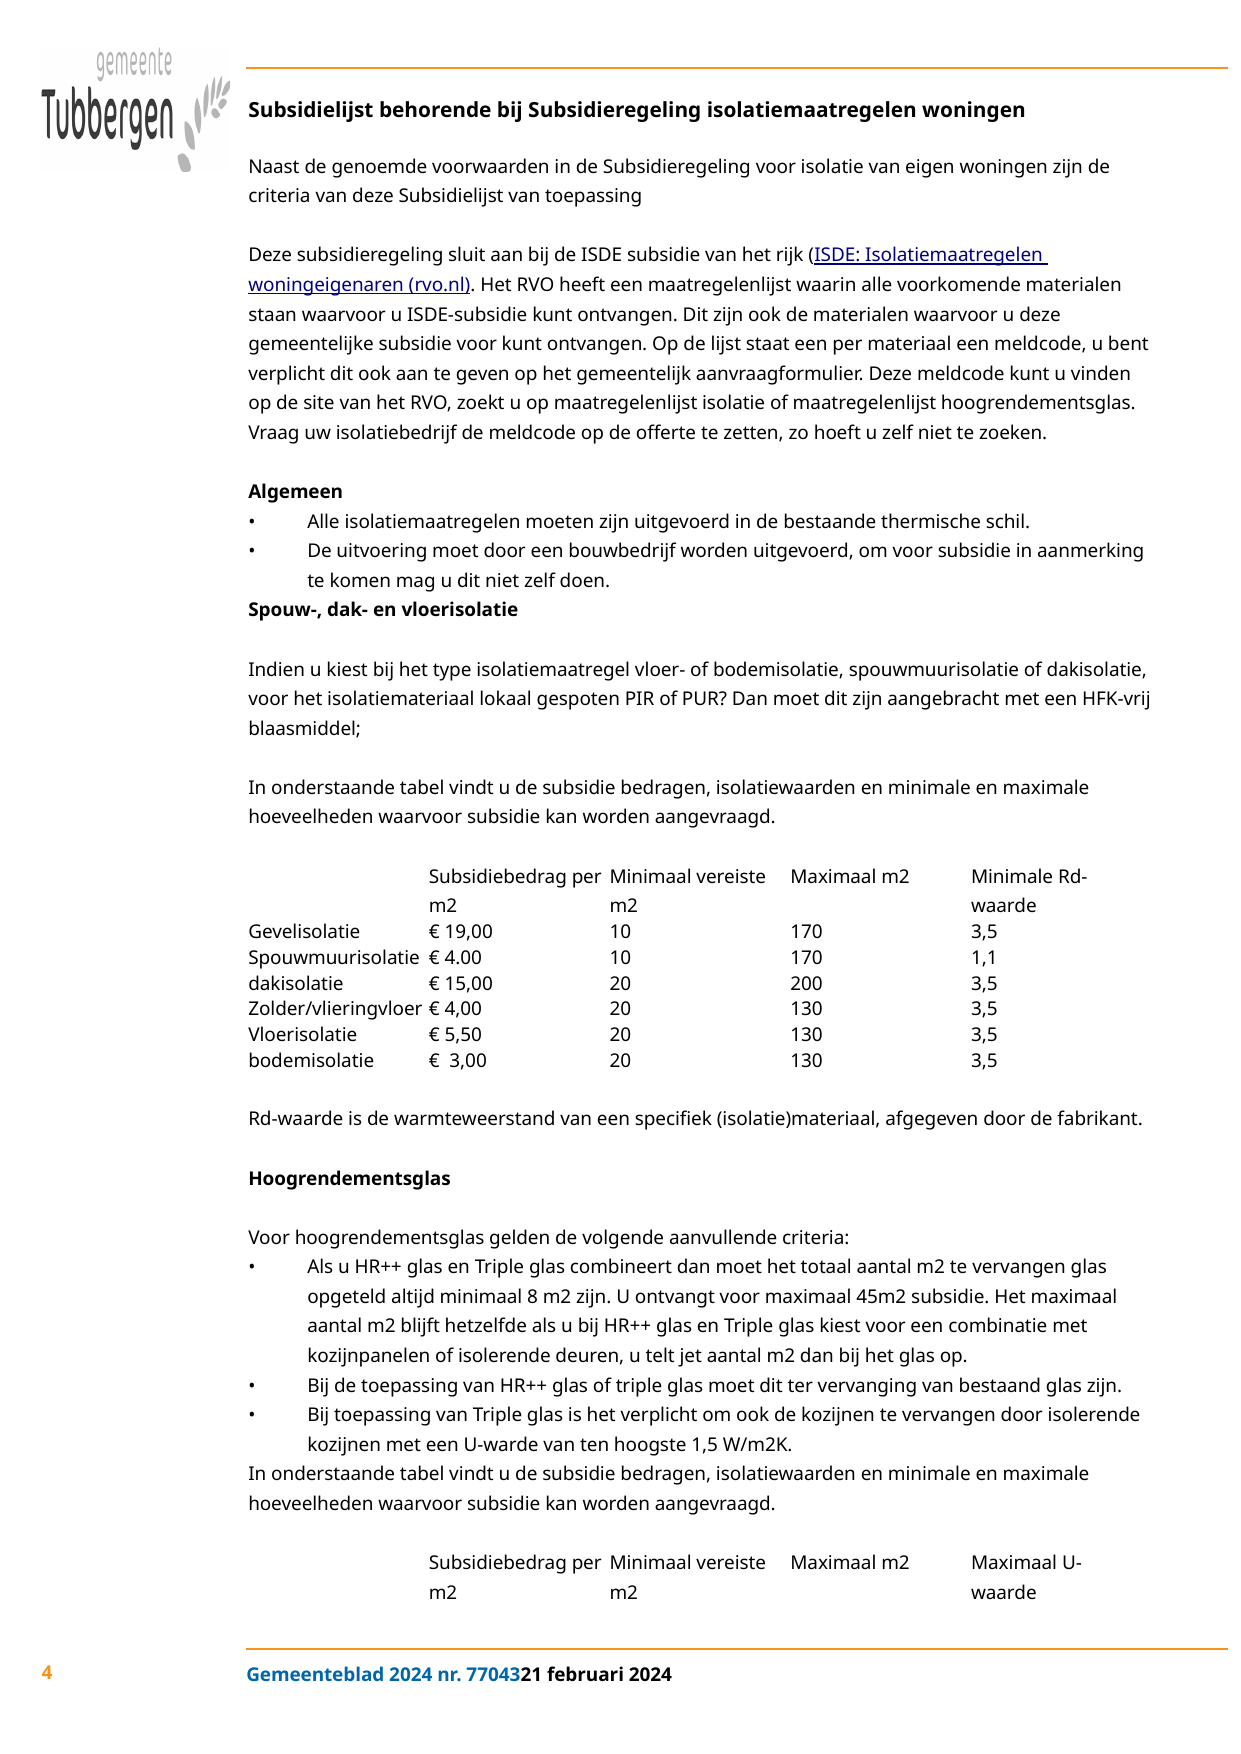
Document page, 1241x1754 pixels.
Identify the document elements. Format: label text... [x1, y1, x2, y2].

table_cell Zolder/vlieringvloer [248, 996, 429, 1021]
table_cell € 5,50 [429, 1021, 609, 1047]
table_cell 130 [790, 1047, 971, 1073]
table_header Subsidiebedrag per m2 [429, 1549, 609, 1605]
table_header Minimaal vereiste m2 [609, 863, 790, 918]
table_cell 20 [609, 1047, 790, 1073]
table_cell € 15,00 [429, 970, 609, 996]
list De uitvoering moet door een bouwbedrijf worden uitgevoerd, om voor subsidie in aanmerking te komen mag u dit niet zelf doen. [248, 537, 1152, 593]
table_cell Vloerisolatie [248, 1021, 429, 1047]
text Deze subsidieregeling sluit aan bij de ISDE subsidie van het rijk (ISDE: Isolatiemaatregelen woningeigenaren (rvo.nl). Het RVO heeft een maatregelenlijst waarin alle voorkomende materialen staan waarvoor u ISDE-subsidie kunt ontvangen. Dit zijn ook de materialen waarvoor u deze gemeentelijke subsidie voor kunt ontvangen. Op de lijst staat een per materiaal een meldcode, u bent verplicht dit ook aan te geven op het gemeentelijk aanvraagformulier. Deze meldcode kunt u vinden op de site van het RVO, zoekt u op maatregelenlijst isolatie of maatregelenlijst hoogrendementsglas. Vraag uw isolatiebedrijf de meldcode op de offerte te zetten, zo hoeft u zelf niet te zoeken. [248, 242, 1152, 445]
text In onderstaande tabel vindt u de subsidie bedragen, isolatiewaarden en minimale en maximale hoeveelheden waarvoor subsidie kan worden aangevraagd. [248, 1461, 1152, 1516]
text Hoogrendementsglas [248, 1165, 1152, 1190]
table_cell 170 [790, 918, 971, 944]
table_cell € 3,00 [429, 1047, 609, 1073]
text Spouw-, dak- en vloerisolatie [248, 597, 1152, 622]
table_cell 170 [790, 944, 971, 970]
table_cell 20 [609, 1021, 790, 1047]
list Alle isolatiemaatregelen moeten zijn uitgevoerd in de bestaande thermische schil. [248, 508, 1152, 534]
table_cell 200 [790, 970, 971, 996]
table_cell 20 [609, 996, 790, 1021]
text Voor hoogrendementsglas gelden de volgende aanvullende criteria: [248, 1224, 1152, 1249]
table_cell 130 [790, 1021, 971, 1047]
table_header Minimaal vereiste m2 [609, 1549, 790, 1605]
text Indien u kiest bij het type isolatiemaatregel vloer- of bodemisolatie, spouwmuurisolatie of dakisolatie, voor het isolatiemateriaal lokaal gespoten PIR of PUR? Dan moet dit zijn aangebracht met een HFK-vrij blaasmiddel; [248, 656, 1152, 741]
list Bij toepassing van Triple glas is het verplicht om ook de kozijnen te vervangen door isolerende kozijnen met een U-warde van ten hoogste 1,5 W/m2K. [248, 1401, 1152, 1457]
table_cell Gevelisolatie [248, 918, 429, 944]
list Bij de toepassing van HR++ glas of triple glas moet dit ter vervanging van bestaand glas zijn. [248, 1372, 1152, 1397]
list Als u HR++ glas en Triple glas combineert dan moet het totaal aantal m2 te vervangen glas opgeteld altijd minimaal 8 m2 zijn. U ontvangt voor maximaal 45m2 subsidie. Het maximaal aantal m2 blijft hetzelfde als u bij HR++ glas en Triple glas kiest voor een combinatie met kozijnpanelen of isolerende deuren, u telt jet aantal m2 dan bij het glas op. [248, 1253, 1152, 1368]
table_header Maximaal m2 [790, 863, 971, 918]
table_cell 20 [609, 970, 790, 996]
table_cell 1,1 [971, 944, 1152, 970]
text In onderstaande tabel vindt u de subsidie bedragen, isolatiewaarden en minimale en maximale hoeveelheden waarvoor subsidie kan worden aangevraagd. [248, 774, 1152, 829]
text Naast de genoemde voorwaarden in de Subsidieregeling voor isolatie van eigen woningen zijn de criteria van deze Subsidielijst van toepassing [248, 153, 1152, 208]
table_cell 3,5 [971, 996, 1152, 1021]
picture [41, 47, 231, 172]
table_header [248, 863, 429, 918]
table_cell € 4,00 [429, 996, 609, 1021]
text Subsidielijst behorende bij Subsidieregeling isolatiemaatregelen woningen [248, 95, 1152, 123]
table_header Maximaal m2 [790, 1549, 971, 1605]
text Algemeen [248, 478, 1152, 504]
table_cell 3,5 [971, 970, 1152, 996]
table_cell 130 [790, 996, 971, 1021]
table_cell 10 [609, 918, 790, 944]
table_cell € 4.00 [429, 944, 609, 970]
table_cell Spouwmuurisolatie [248, 944, 429, 970]
table_cell 3,5 [971, 1021, 1152, 1047]
text Rd-waarde is de warmteweerstand van een specifiek (isolatie)materiaal, afgegeven door de fabrikant. [248, 1106, 1152, 1131]
table_header Minimale Rd-waarde [971, 863, 1152, 918]
table_cell dakisolatie [248, 970, 429, 996]
table_cell 10 [609, 944, 790, 970]
table_cell € 19,00 [429, 918, 609, 944]
table_cell 3,5 [971, 918, 1152, 944]
table_header Maximaal U-waarde [971, 1549, 1152, 1605]
table_header Subsidiebedrag per m2 [429, 863, 609, 918]
table_cell bodemisolatie [248, 1047, 429, 1073]
table_header [248, 1549, 429, 1605]
table_cell 3,5 [971, 1047, 1152, 1073]
